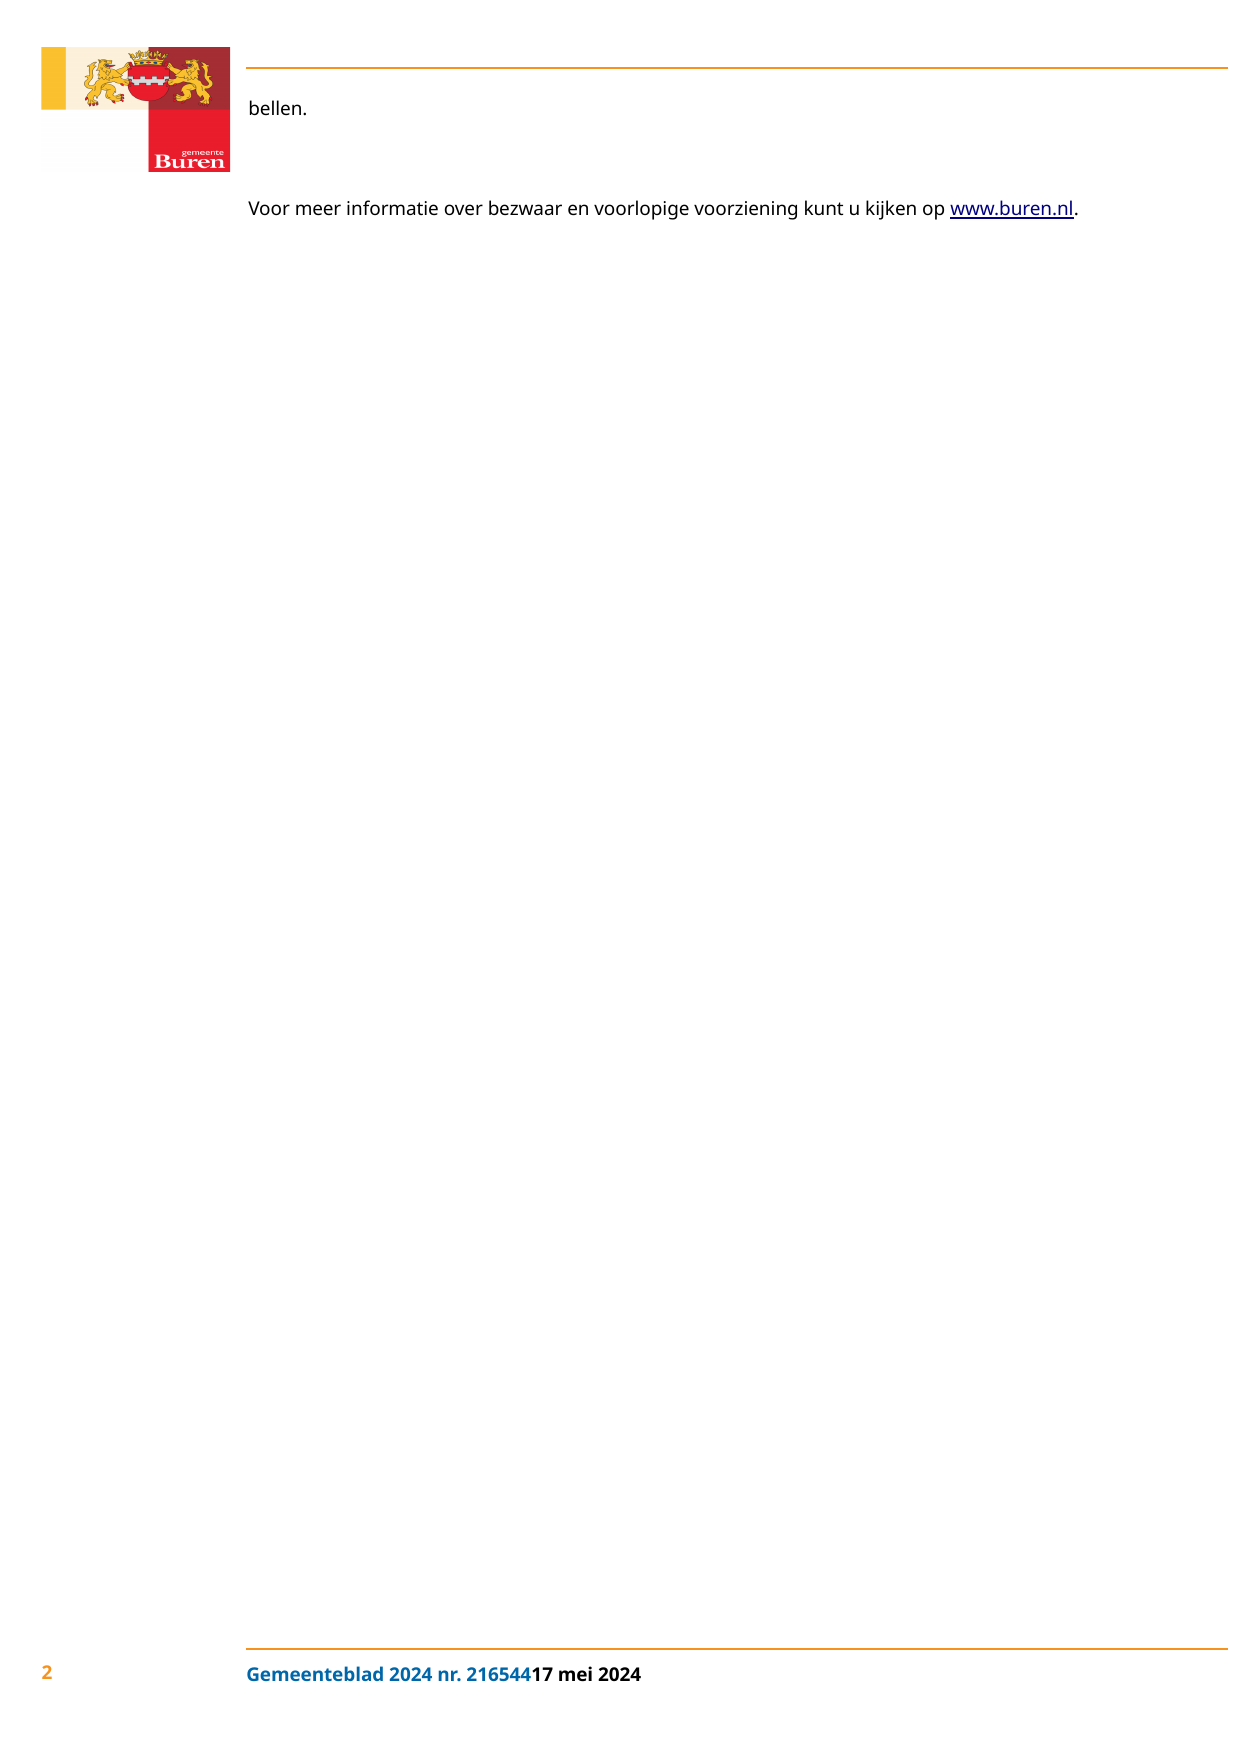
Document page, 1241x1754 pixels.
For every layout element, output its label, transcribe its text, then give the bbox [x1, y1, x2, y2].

text Voor meer informatie over bezwaar en voorlopige voorziening kunt u kijken op www.buren.nl. [248, 196, 1152, 221]
text bellen. [248, 95, 1152, 121]
picture [41, 47, 231, 172]
